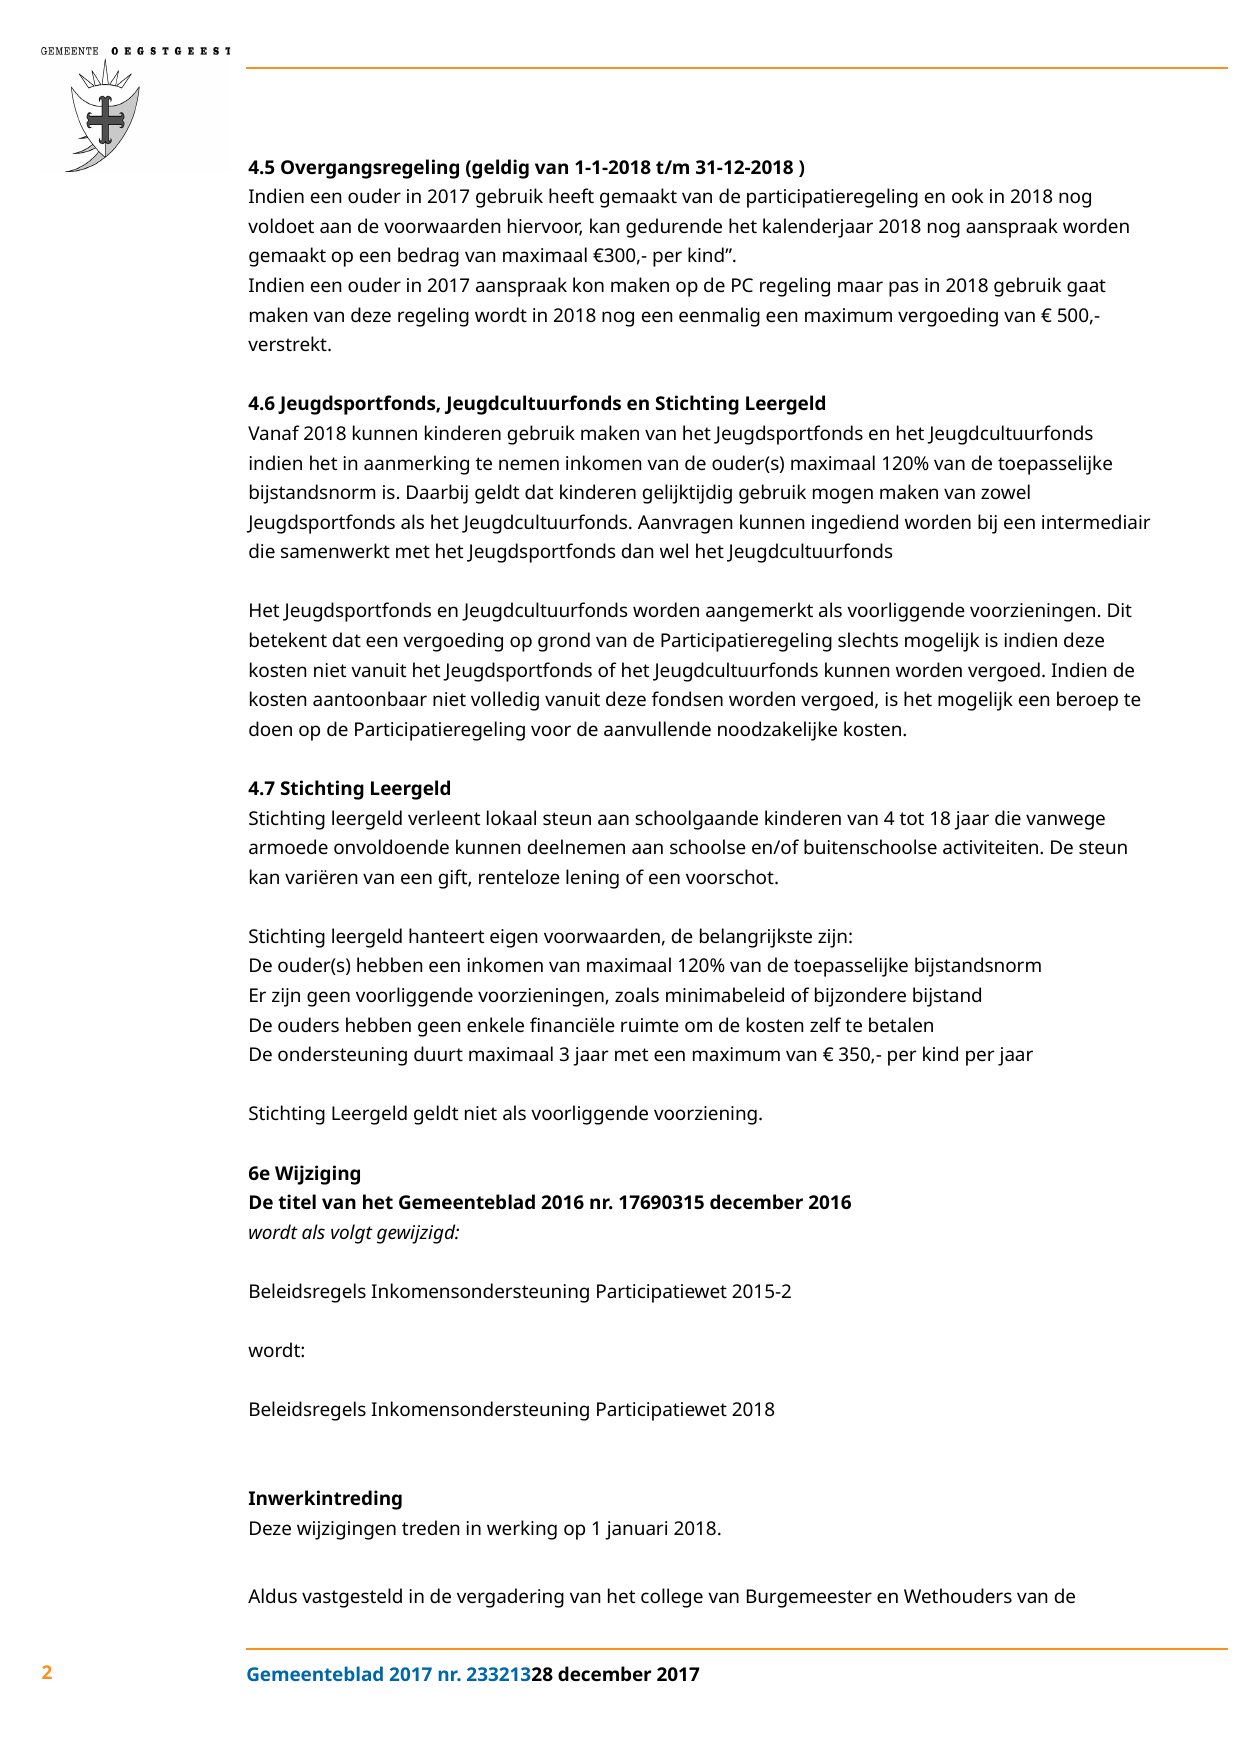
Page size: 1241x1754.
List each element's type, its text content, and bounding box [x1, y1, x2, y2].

text Stichting leergeld verleent lokaal steun aan schoolgaande kinderen van 4 tot 18 jaar die vanwege armoede onvoldoende kunnen deelnemen aan schoolse en/of buitenschoolse activiteiten. De steun kan variëren van een gift, renteloze lening of een voorschot. [248, 805, 1152, 890]
text Er zijn geen voorliggende voorzieningen, zoals minimabeleid of bijzondere bijstand [248, 982, 1152, 1008]
text wordt: [248, 1337, 1152, 1363]
text 4.5 Overgangsregeling (geldig van 1-1-2018 t/m 31-12-2018 ) [248, 154, 1152, 180]
text Aldus vastgesteld in de vergadering van het college van Burgemeester en Wethouders van de [248, 1584, 1152, 1609]
text 4.6 Jeugdsportfonds, Jeugdcultuurfonds en Stichting Leergeld [248, 391, 1152, 416]
text Vanaf 2018 kunnen kinderen gebruik maken van het Jeugdsportfonds en het Jeugdcultuurfonds indien het in aanmerking te nemen inkomen van de ouder(s) maximaal 120% van de toepasselijke bijstandsnorm is. Daarbij geldt dat kinderen gelijktijdig gebruik mogen maken van zowel Jeugdsportfonds als het Jeugdcultuurfonds. Aanvragen kunnen ingediend worden bij een intermediair die samenwerkt met het Jeugdsportfonds dan wel het Jeugdcultuurfonds [248, 420, 1152, 564]
text Stichting Leergeld geldt niet als voorliggende voorziening. [248, 1101, 1152, 1126]
text 4.7 Stichting Leergeld [248, 775, 1152, 801]
text Stichting leergeld hanteert eigen voorwaarden, de belangrijkste zijn: [248, 923, 1152, 949]
text De ouders hebben geen enkele financiële ruimte om de kosten zelf te betalen [248, 1012, 1152, 1038]
text Indien een ouder in 2017 aanspraak kon maken op de PC regeling maar pas in 2018 gebruik gaat maken van deze regeling wordt in 2018 nog een eenmalig een maximum vergoeding van € 500,- verstrekt. [248, 272, 1152, 357]
text 6e Wijziging [248, 1160, 1152, 1186]
text De ondersteuning duurt maximaal 3 jaar met een maximum van € 350,- per kind per jaar [248, 1041, 1152, 1067]
text De titel van het Gemeenteblad 2016 nr. 17690315 december 2016 [248, 1189, 1152, 1215]
picture [41, 47, 231, 172]
text Inwerkintreding [248, 1485, 1152, 1511]
text Beleidsregels Inkomensondersteuning Participatiewet 2018 [248, 1396, 1152, 1422]
text Het Jeugdsportfonds en Jeugdcultuurfonds worden aangemerkt als voorliggende voorzieningen. Dit betekent dat een vergoeding op grond van de Participatieregeling slechts mogelijk is indien deze kosten niet vanuit het Jeugdsportfonds of het Jeugdcultuurfonds kunnen worden vergoed. Indien de kosten aantoonbaar niet volledig vanuit deze fondsen worden vergoed, is het mogelijk een beroep te doen op de Participatieregeling voor de aanvullende noodzakelijke kosten. [248, 598, 1152, 742]
text Indien een ouder in 2017 gebruik heeft gemaakt van de participatieregeling en ook in 2018 nog voldoet aan de voorwaarden hiervoor, kan gedurende het kalenderjaar 2018 nog aanspraak worden gemaakt op een bedrag van maximaal €300,- per kind”. [248, 183, 1152, 268]
text Beleidsregels Inkomensondersteuning Participatiewet 2015-2 [248, 1278, 1152, 1304]
text Deze wijzigingen treden in werking op 1 januari 2018. [248, 1515, 1152, 1541]
text De ouder(s) hebben een inkomen van maximaal 120% van de toepasselijke bijstandsnorm [248, 953, 1152, 978]
text wordt als volgt gewijzigd: [248, 1219, 1152, 1245]
